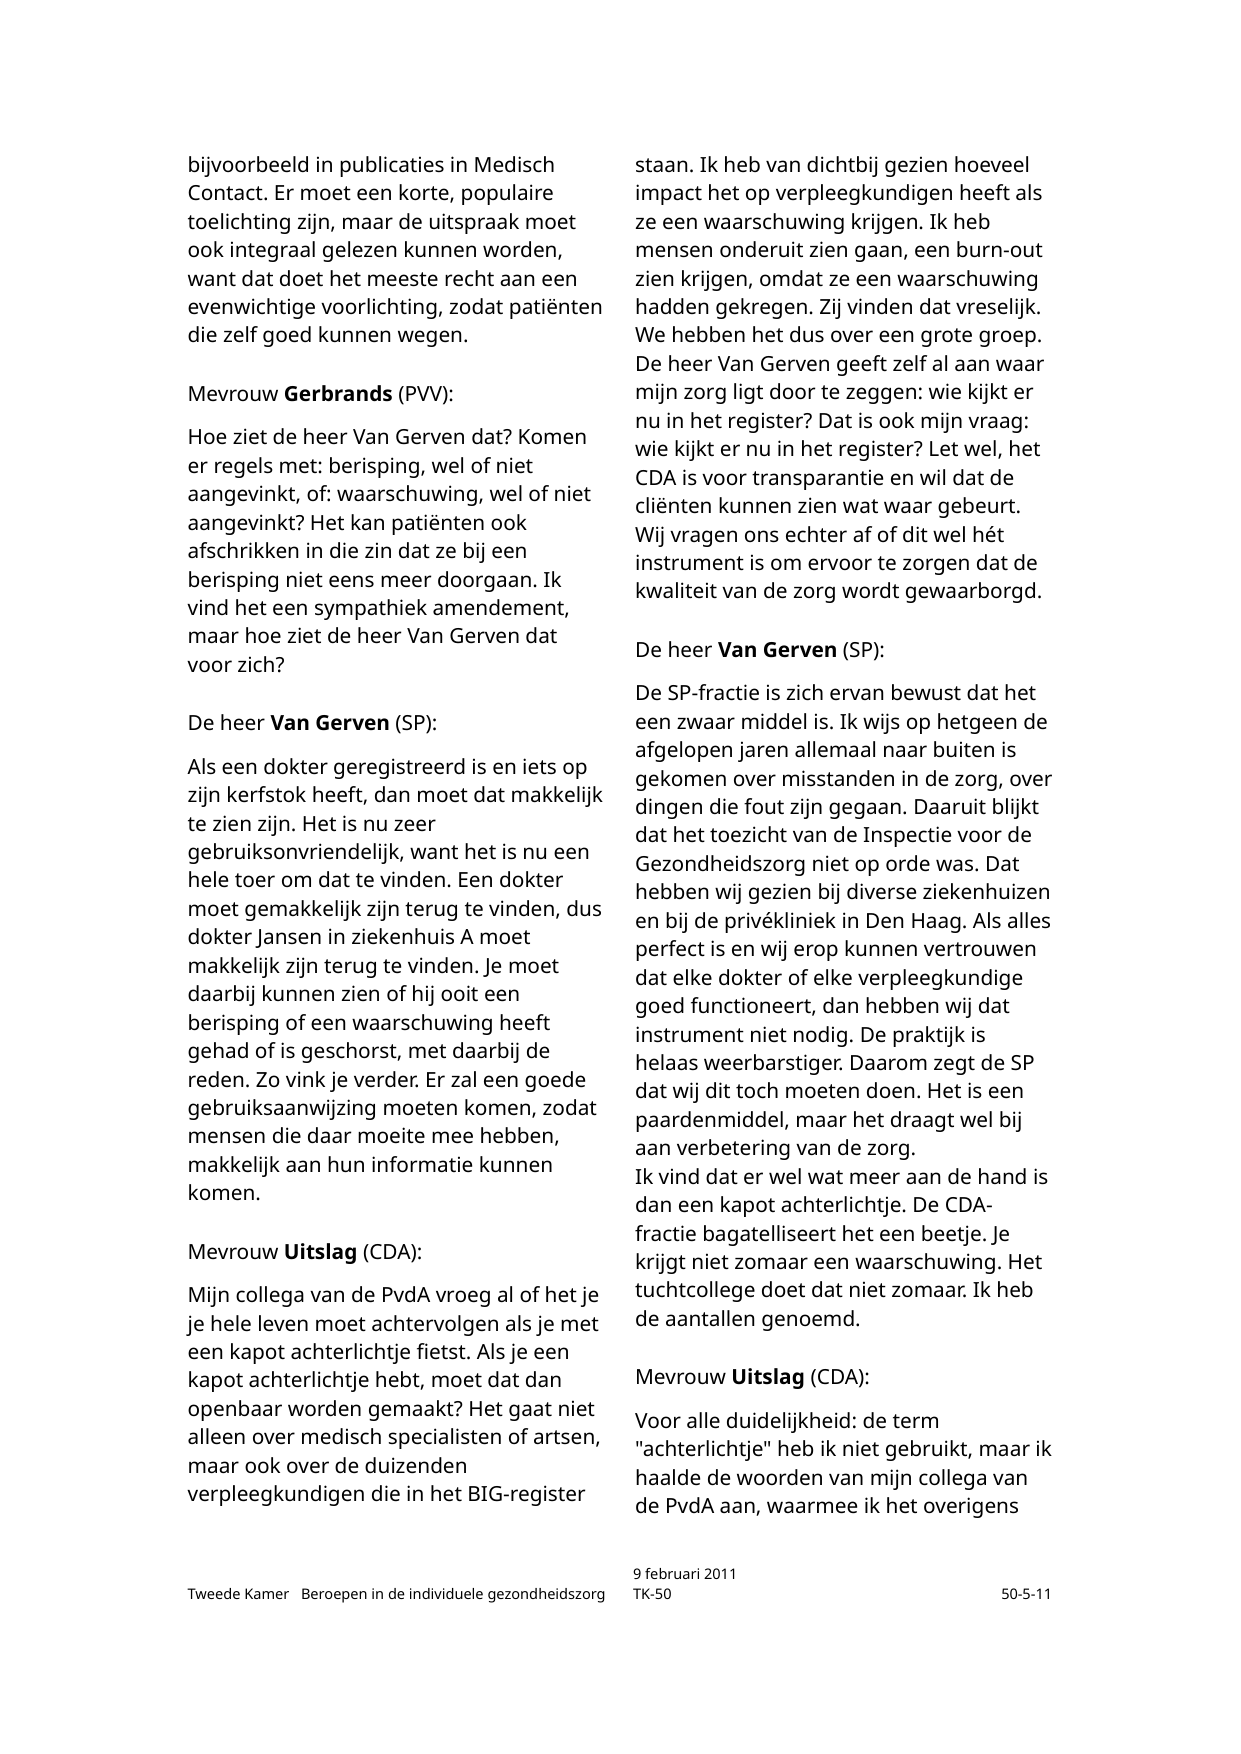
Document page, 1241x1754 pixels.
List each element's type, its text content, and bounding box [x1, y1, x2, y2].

text Mevrouw Gerbrands (PVV): [187, 379, 605, 407]
text staan. Ik heb van dichtbij gezien hoeveel impact het op verpleegkundigen heeft als ze een waarschuwing krijgen. Ik heb mensen onderuit zien gaan, een burn-out zien krijgen, omdat ze een waarschuwing hadden gekregen. Zij vinden dat vreselijk. We hebben het dus over een grote groep. De heer Van Gerven geeft zelf al aan waar mijn zorg ligt door te zeggen: wie kijkt er nu in het register? Dat is ook mijn vraag: wie kijkt er nu in het register? Let wel, het CDA is voor transparantie en wil dat de cliënten kunnen zien wat waar gebeurt. Wij vragen ons echter af of dit wel hét instrument is om ervoor te zorgen dat de kwaliteit van de zorg wordt gewaarborgd. [635, 150, 1053, 605]
text Mevrouw Uitslag (CDA): [187, 1237, 605, 1265]
text De heer Van Gerven (SP): [187, 708, 605, 737]
text Ik vind dat er wel wat meer aan de hand is dan een kapot achterlichtje. De CDA-fractie bagatelliseert het een beetje. Je krijgt niet zomaar een waarschuwing. Het tuchtcollege doet dat niet zomaar. Ik heb de aantallen genoemd. [635, 1162, 1053, 1332]
text Hoe ziet de heer Van Gerven dat? Komen er regels met: berisping, wel of niet aangevinkt, of: waarschuwing, wel of niet aangevinkt? Het kan patiënten ook afschrikken in die zin dat ze bij een berisping niet eens meer doorgaan. Ik vind het een sympathiek amendement, maar hoe ziet de heer Van Gerven dat voor zich? [187, 422, 605, 678]
text Mevrouw Uitslag (CDA): [635, 1362, 1053, 1391]
text De SP-fractie is zich ervan bewust dat het een zwaar middel is. Ik wijs op hetgeen de afgelopen jaren allemaal naar buiten is gekomen over misstanden in de zorg, over dingen die fout zijn gegaan. Daaruit blijkt dat het toezicht van de Inspectie voor de Gezondheidszorg niet op orde was. Dat hebben wij gezien bij diverse ziekenhuizen en bij de privékliniek in Den Haag. Als alles perfect is en wij erop kunnen vertrouwen dat elke dokter of elke verpleegkundige goed functioneert, dan hebben wij dat instrument niet nodig. De praktijk is helaas weerbarstiger. Daarom zegt de SP dat wij dit toch moeten doen. Het is een paardenmiddel, maar het draagt wel bij aan verbetering van de zorg. [635, 678, 1053, 1162]
text De heer Van Gerven (SP): [635, 635, 1053, 663]
text Voor alle duidelijkheid: de term "achterlichtje" heb ik niet gebruikt, maar ik haalde de woorden van mijn collega van de PvdA aan, waarmee ik het overigens [635, 1406, 1053, 1520]
text Mijn collega van de PvdA vroeg al of het je je hele leven moet achtervolgen als je met een kapot achterlichtje fietst. Als je een kapot achterlichtje hebt, moet dat dan openbaar worden gemaakt? Het gaat niet alleen over medisch specialisten of artsen, maar ook over de duizenden verpleegkundigen die in het BIG-register [187, 1280, 605, 1508]
text bijvoorbeeld in publicaties in Medisch Contact. Er moet een korte, populaire toelichting zijn, maar de uitspraak moet ook integraal gelezen kunnen worden, want dat doet het meeste recht aan een evenwichtige voorlichting, zodat patiënten die zelf goed kunnen wegen. [187, 150, 605, 349]
text Als een dokter geregistreerd is en iets op zijn kerfstok heeft, dan moet dat makkelijk te zien zijn. Het is nu zeer gebruiksonvriendelijk, want het is nu een hele toer om dat te vinden. Een dokter moet gemakkelijk zijn terug te vinden, dus dokter Jansen in ziekenhuis A moet makkelijk zijn terug te vinden. Je moet daarbij kunnen zien of hij ooit een berisping of een waarschuwing heeft gehad of is geschorst, met daarbij de reden. Zo vink je verder. Er zal een goede gebruiksaanwijzing moeten komen, zodat mensen die daar moeite mee hebben, makkelijk aan hun informatie kunnen komen. [187, 752, 605, 1207]
